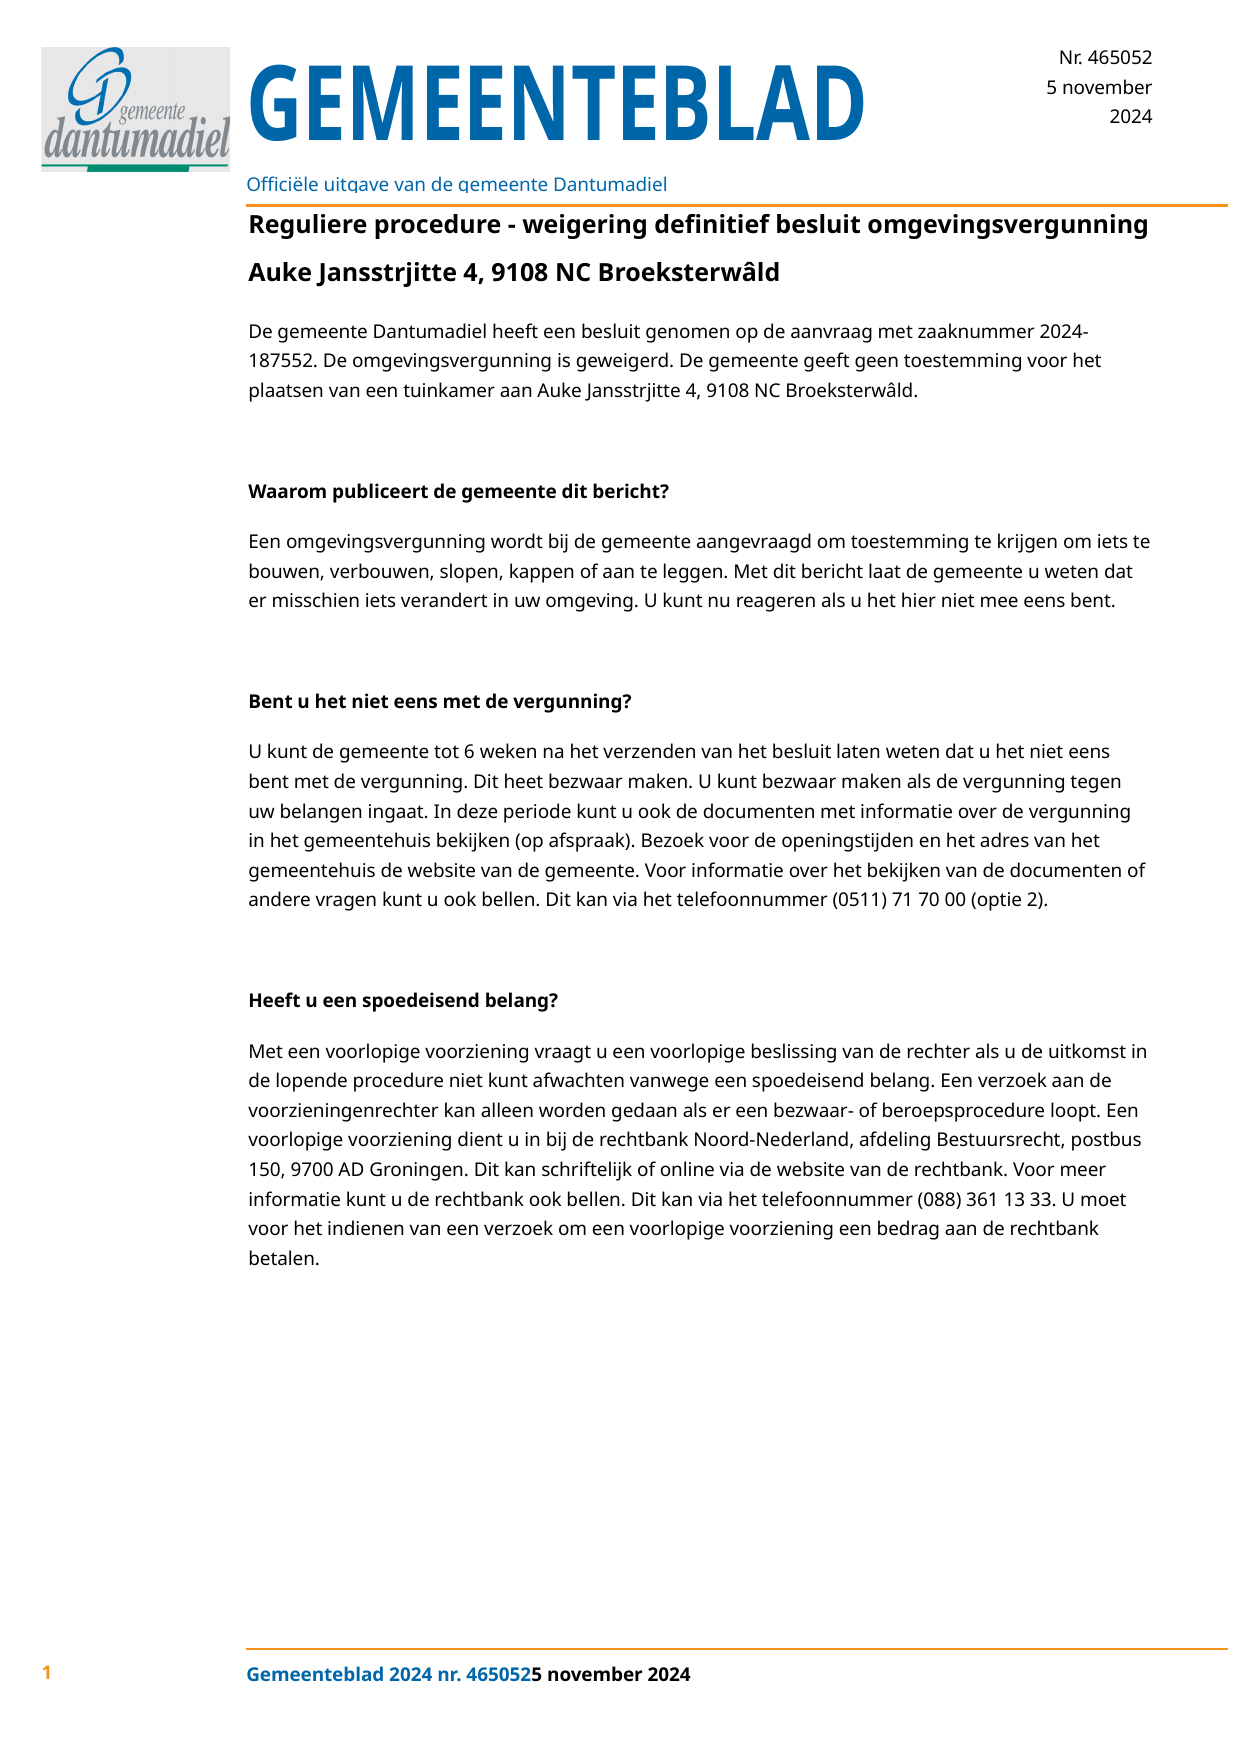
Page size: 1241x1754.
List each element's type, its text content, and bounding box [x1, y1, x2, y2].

text Bent u het niet eens met de vergunning? [248, 688, 1152, 714]
picture [41, 47, 231, 172]
text U kunt de gemeente tot 6 weken na het verzenden van het besluit laten weten dat u het niet eens bent met de vergunning. Dit heet bezwaar maken. U kunt bezwaar maken als de vergunning tegen uw belangen ingaat. In deze periode kunt u ook de documenten met informatie over de vergunning in het gemeentehuis bekijken (op afspraak). Bezoek voor de openingstijden en het adres van het gemeentehuis de website van de gemeente. Voor informatie over het bekijken van de documenten of andere vragen kunt u ook bellen. Dit kan via het telefoonnummer (0511) 71 70 00 (optie 2). [248, 739, 1152, 912]
text De gemeente Dantumadiel heeft een besluit genomen op de aanvraag met zaaknummer 2024-187552. De omgevingsvergunning is geweigerd. De gemeente geeft geen toestemming voor het plaatsen van een tuinkamer aan Auke Jansstrjitte 4, 9108 NC Broeksterwâld. [248, 318, 1152, 403]
text Heeft u een spoedeisend belang? [248, 987, 1152, 1013]
text Waarom publiceert de gemeente dit bericht? [248, 478, 1152, 504]
text Reguliere procedure - weigering definitief besluit omgevingsvergunning Auke Jansstrjitte 4, 9108 NC Broeksterwâld [248, 207, 1152, 288]
text Met een voorlopige voorziening vraagt u een voorlopige beslissing van de rechter als u de uitkomst in de lopende procedure niet kunt afwachten vanwege een spoedeisend belang. Een verzoek aan de voorzieningenrechter kan alleen worden gedaan als er een bezwaar- of beroepsprocedure loopt. Een voorlopige voorziening dient u in bij de rechtbank Noord-Nederland, afdeling Bestuursrecht, postbus 150, 9700 AD Groningen. Dit kan schriftelijk of online via de website van de rechtbank. Voor meer informatie kunt u de rechtbank ook bellen. Dit kan via het telefoonnummer (088) 361 13 33. U moet voor het indienen van een verzoek om een voorlopige voorziening een bedrag aan de rechtbank betalen. [248, 1038, 1152, 1271]
text Een omgevingsvergunning wordt bij de gemeente aangevraagd om toestemming te krijgen om iets te bouwen, verbouwen, slopen, kappen of aan te leggen. Met dit bericht laat de gemeente u weten dat er misschien iets verandert in uw omgeving. U kunt nu reageren als u het hier niet mee eens bent. [248, 528, 1152, 613]
